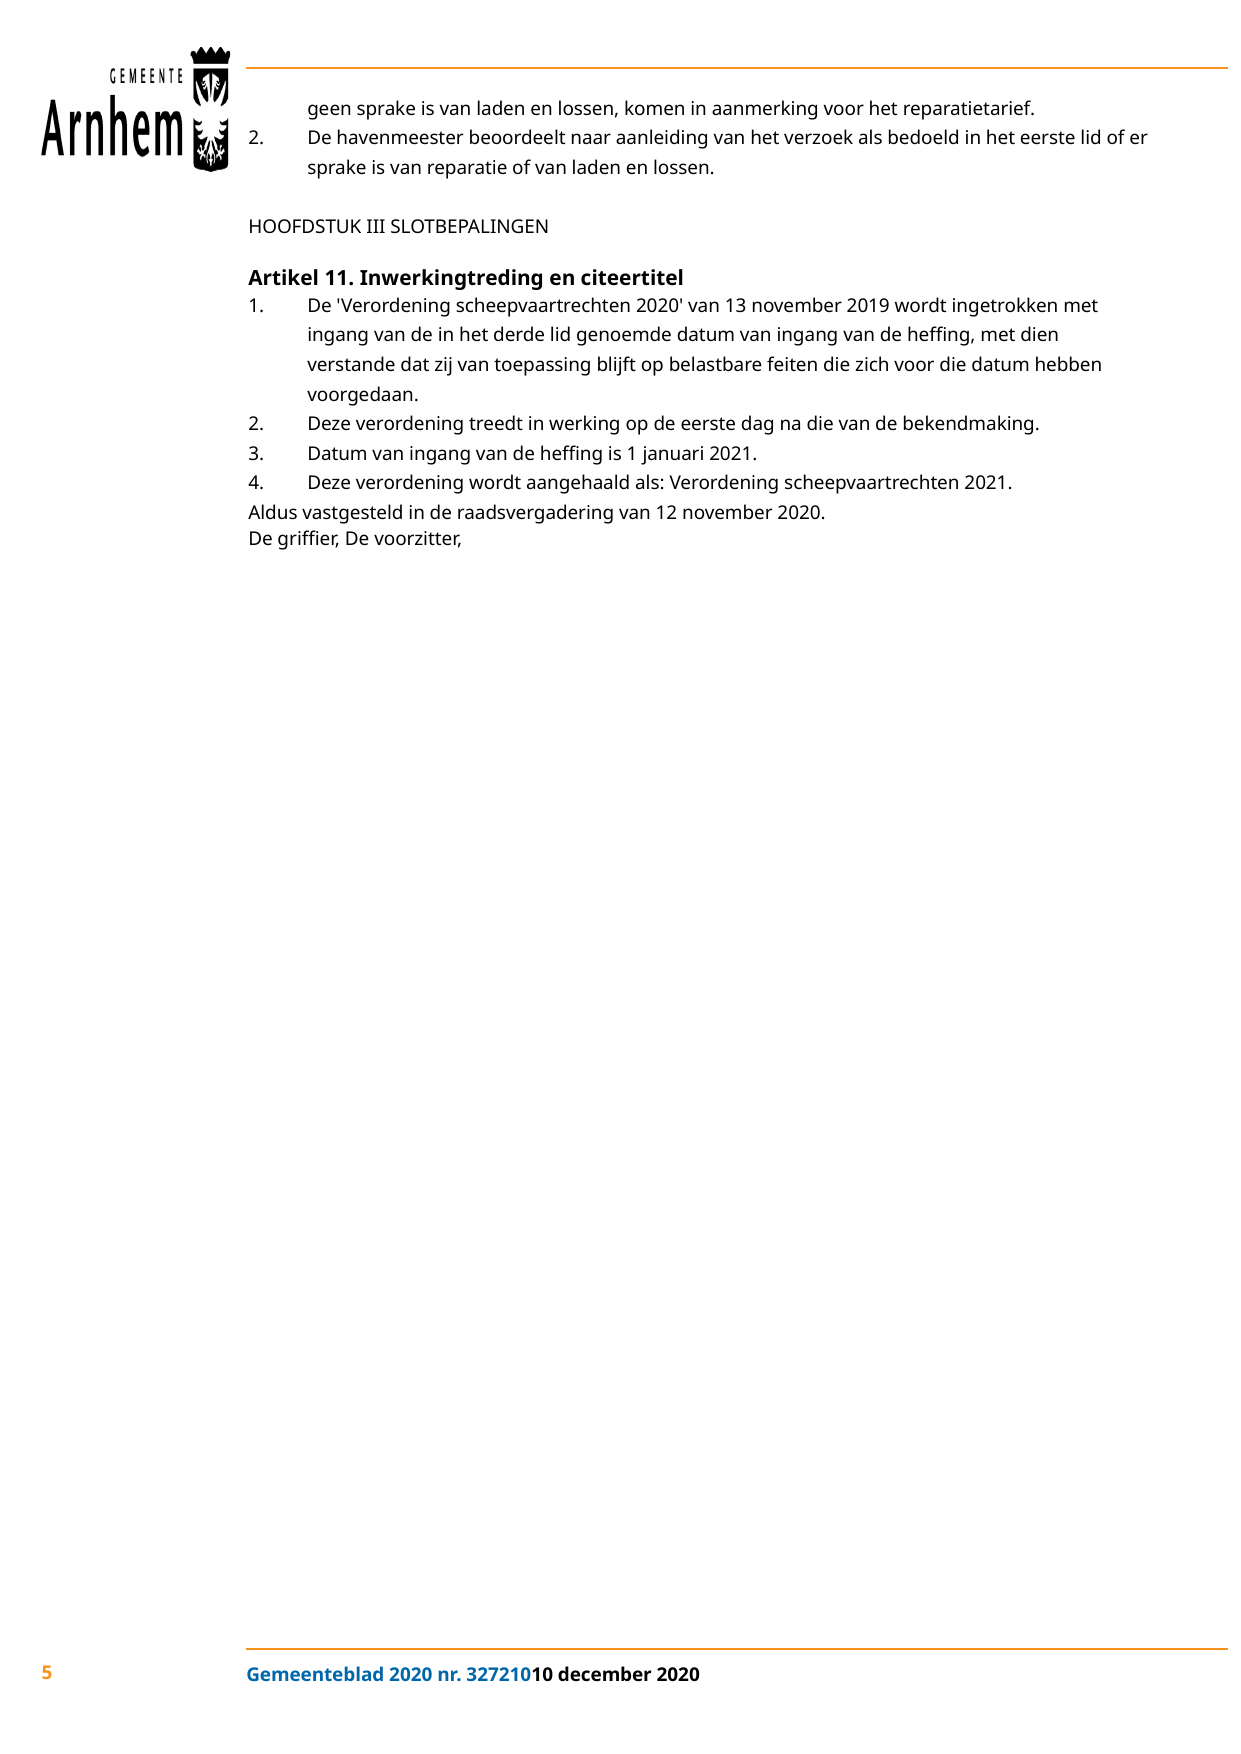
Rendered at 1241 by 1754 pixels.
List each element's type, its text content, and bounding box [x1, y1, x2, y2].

list De 'Verordening scheepvaartrechten 2020' van 13 november 2019 wordt ingetrokken met ingang van de in het derde lid genoemde datum van ingang van de heffing, met dien verstande dat zij van toepassing blijft op belastbare feiten die zich voor die datum hebben voorgedaan. [248, 292, 1152, 406]
picture [41, 47, 231, 172]
text Aldus vastgesteld in de raadsvergadering van 12 november 2020. [248, 499, 1152, 525]
list Deze verordening wordt aangehaald als: Verordening scheepvaartrechten 2021. [248, 469, 1152, 495]
text De griffier, De voorzitter, [248, 525, 1152, 551]
list Datum van ingang van de heffing is 1 januari 2021. [248, 440, 1152, 466]
text HOOFDSTUK III SLOTBEPALINGEN [248, 213, 1152, 239]
list De havenmeester beoordeelt naar aanleiding van het verzoek als bedoeld in het eerste lid of er sprake is van reparatie of van laden en lossen. [248, 124, 1152, 180]
text Artikel 11. Inwerkingtreding en citeertitel [248, 263, 1152, 292]
list Deze verordening treedt in werking op de eerste dag na die van de bekendmaking. [248, 410, 1152, 436]
list geen sprake is van laden en lossen, komen in aanmerking voor het reparatietarief. [248, 95, 1152, 121]
